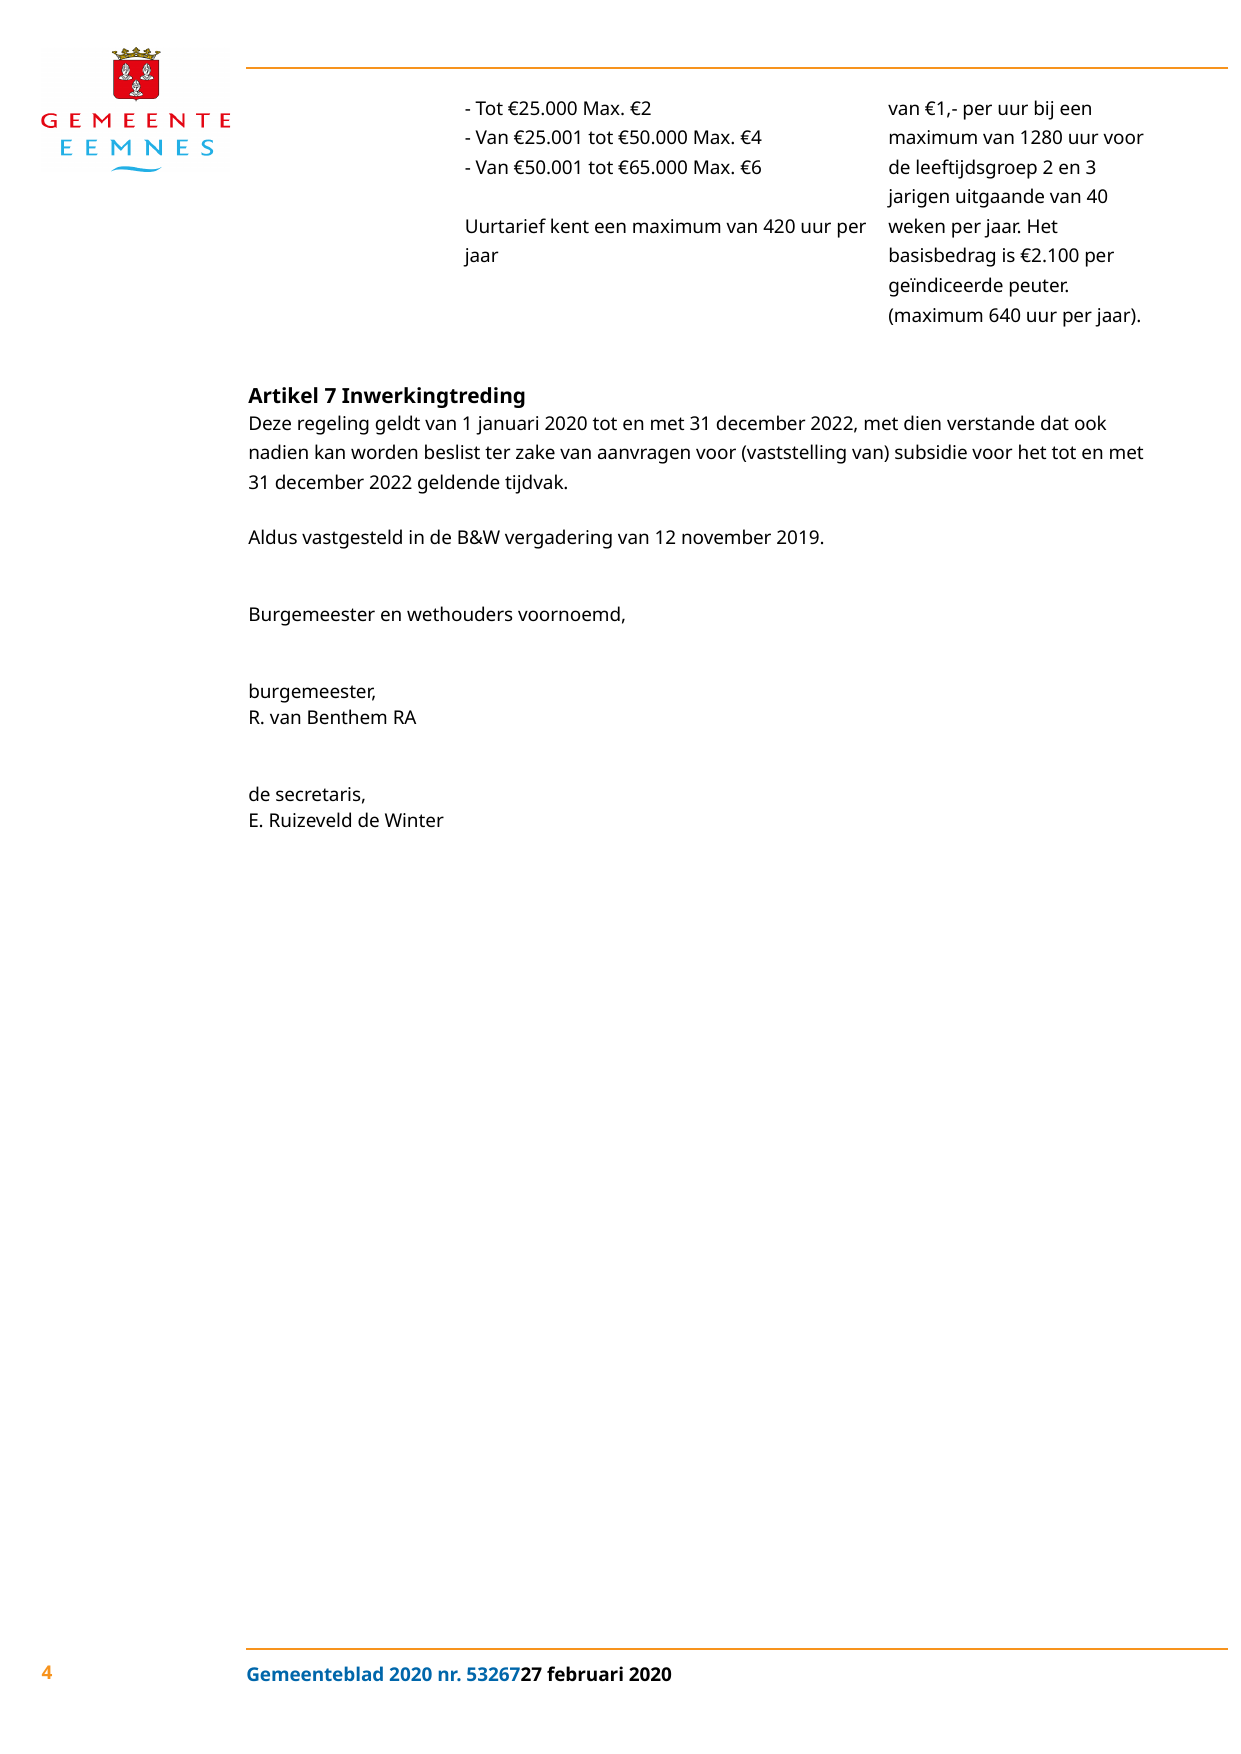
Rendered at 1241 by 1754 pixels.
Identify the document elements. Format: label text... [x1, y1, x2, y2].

text burgemeester, [248, 678, 1152, 704]
table_cell - Tot €25.000 Max. €2 - Van €25.001 tot €50.000 Max. €4 - Van €50.001 tot €65.000 Max. €6 Uurtarief kent een maximum van 420 uur per jaar [465, 95, 888, 328]
text Artikel 7 Inwerkingtreding [248, 381, 1152, 410]
text de secretaris, [248, 781, 1152, 807]
text R. van Benthem RA [248, 704, 1152, 730]
text Aldus vastgesteld in de B&W vergadering van 12 november 2019. [248, 524, 1152, 550]
table_cell van €1,- per uur bij een maximum van 1280 uur voor de leeftijdsgroep 2 en 3 jarigen uitgaande van 40 weken per jaar. Het basisbedrag is €2.100 per geïndiceerde peuter. (maximum 640 uur per jaar). [888, 95, 1152, 328]
picture [41, 47, 231, 172]
table_cell [248, 95, 464, 328]
text Burgemeester en wethouders voornoemd, [248, 601, 1152, 627]
text E. Ruizeveld de Winter [248, 807, 1152, 833]
text Deze regeling geldt van 1 januari 2020 tot en met 31 december 2022, met dien verstande dat ook nadien kan worden beslist ter zake van aanvragen voor (vaststelling van) subsidie voor het tot en met 31 december 2022 geldende tijdvak. [248, 410, 1152, 494]
